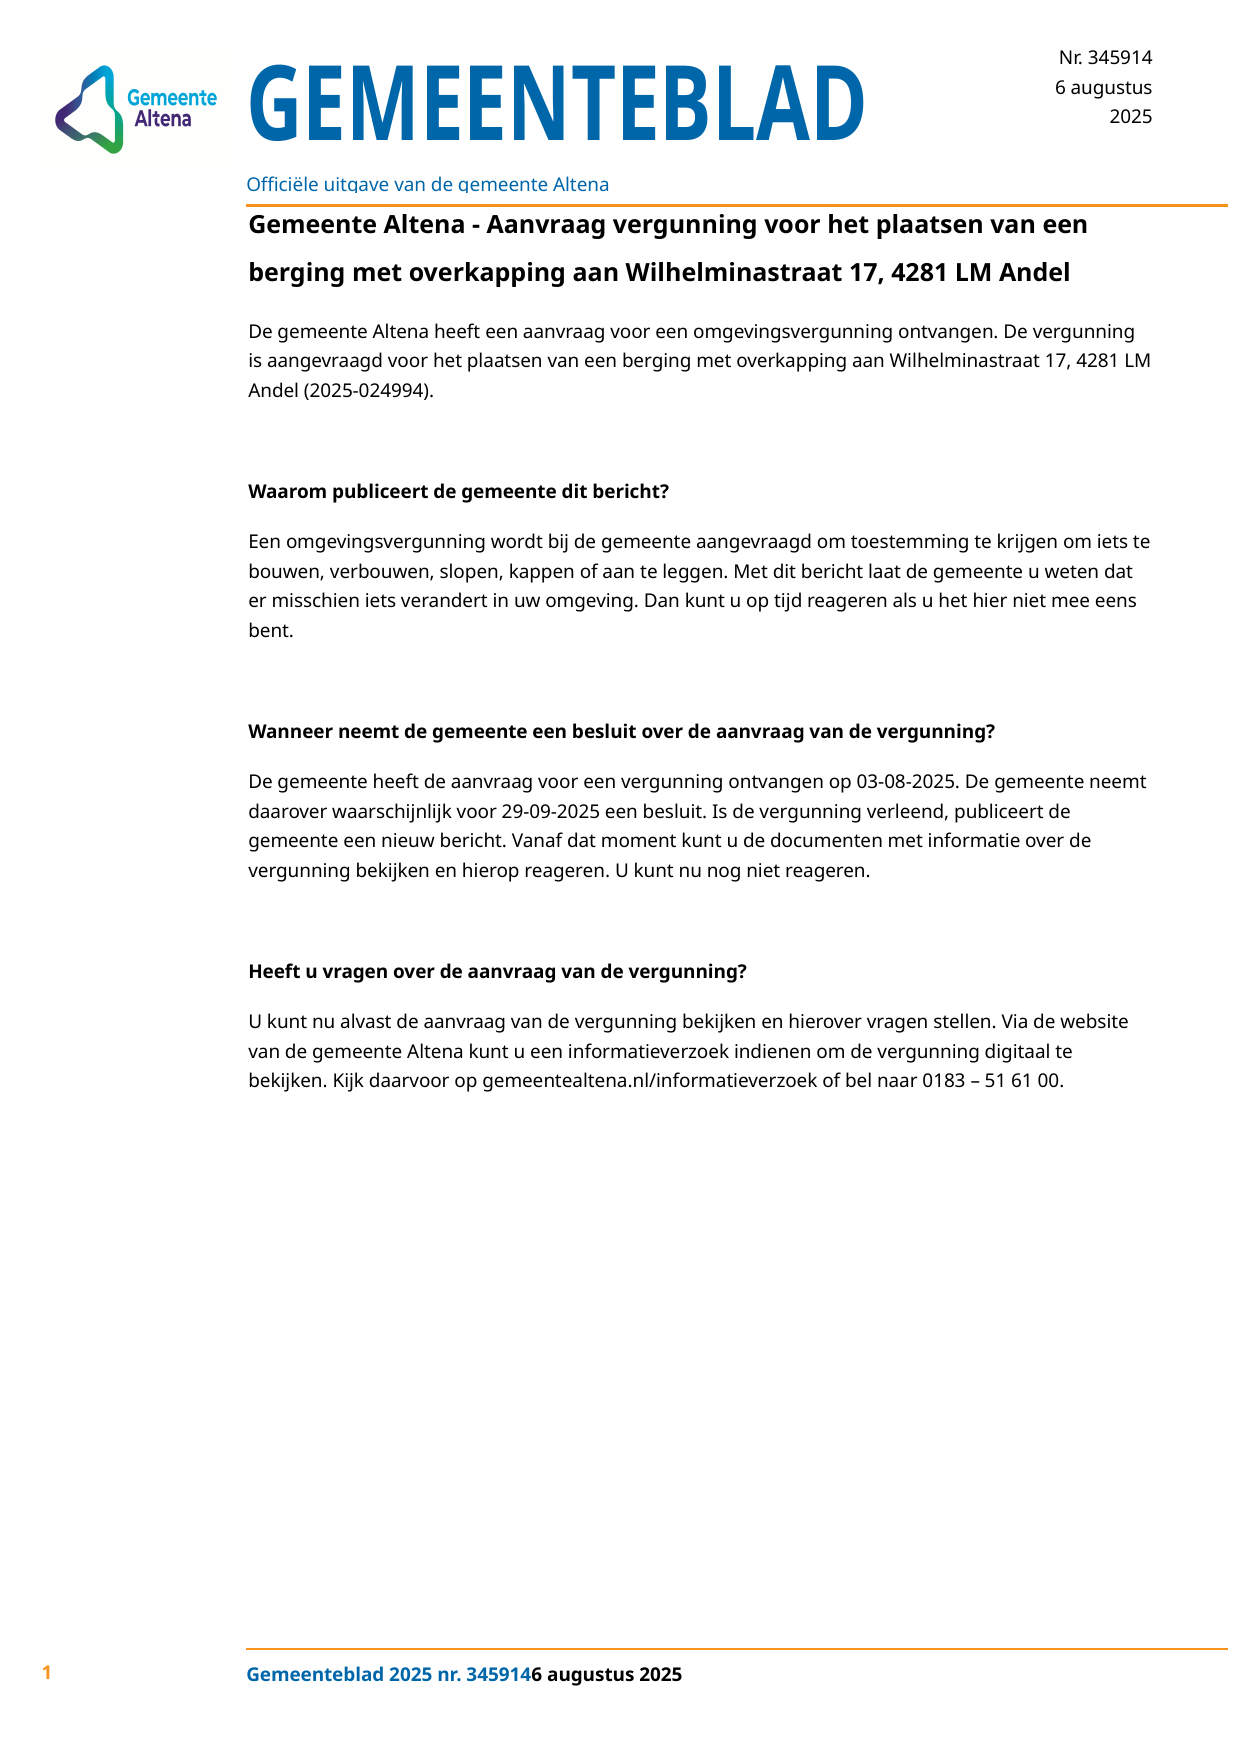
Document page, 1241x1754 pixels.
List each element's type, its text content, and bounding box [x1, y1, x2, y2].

text Een omgevingsvergunning wordt bij de gemeente aangevraagd om toestemming te krijgen om iets te bouwen, verbouwen, slopen, kappen of aan te leggen. Met dit bericht laat de gemeente u weten dat er misschien iets verandert in uw omgeving. Dan kunt u op tijd reageren als u het hier niet mee eens bent. [248, 528, 1152, 643]
text De gemeente Altena heeft een aanvraag voor een omgevingsvergunning ontvangen. De vergunning is aangevraagd voor het plaatsen van een berging met overkapping aan Wilhelminastraat 17, 4281 LM Andel (2025-024994). [248, 318, 1152, 403]
text Waarom publiceert de gemeente dit bericht? [248, 478, 1152, 504]
text De gemeente heeft de aanvraag voor een vergunning ontvangen op 03-08-2025. De gemeente neemt daarover waarschijnlijk voor 29-09-2025 een besluit. Is de vergunning verleend, publiceert de gemeente een nieuw bericht. Vanaf dat moment kunt u de documenten met informatie over de vergunning bekijken en hierop reageren. U kunt nu nog niet reageren. [248, 768, 1152, 883]
text Wanneer neemt de gemeente een besluit over de aanvraag van de vergunning? [248, 718, 1152, 744]
text Gemeente Altena - Aanvraag vergunning voor het plaatsen van een berging met overkapping aan Wilhelminastraat 17, 4281 LM Andel [248, 207, 1152, 288]
picture [41, 47, 231, 172]
text U kunt nu alvast de aanvraag van de vergunning bekijken en hierover vragen stellen. Via de website van de gemeente Altena kunt u een informatieverzoek indienen om de vergunning digitaal te bekijken. Kijk daarvoor op gemeentealtena.nl/informatieverzoek of bel naar 0183 – 51 61 00. [248, 1008, 1152, 1093]
text Heeft u vragen over de aanvraag van de vergunning? [248, 958, 1152, 984]
